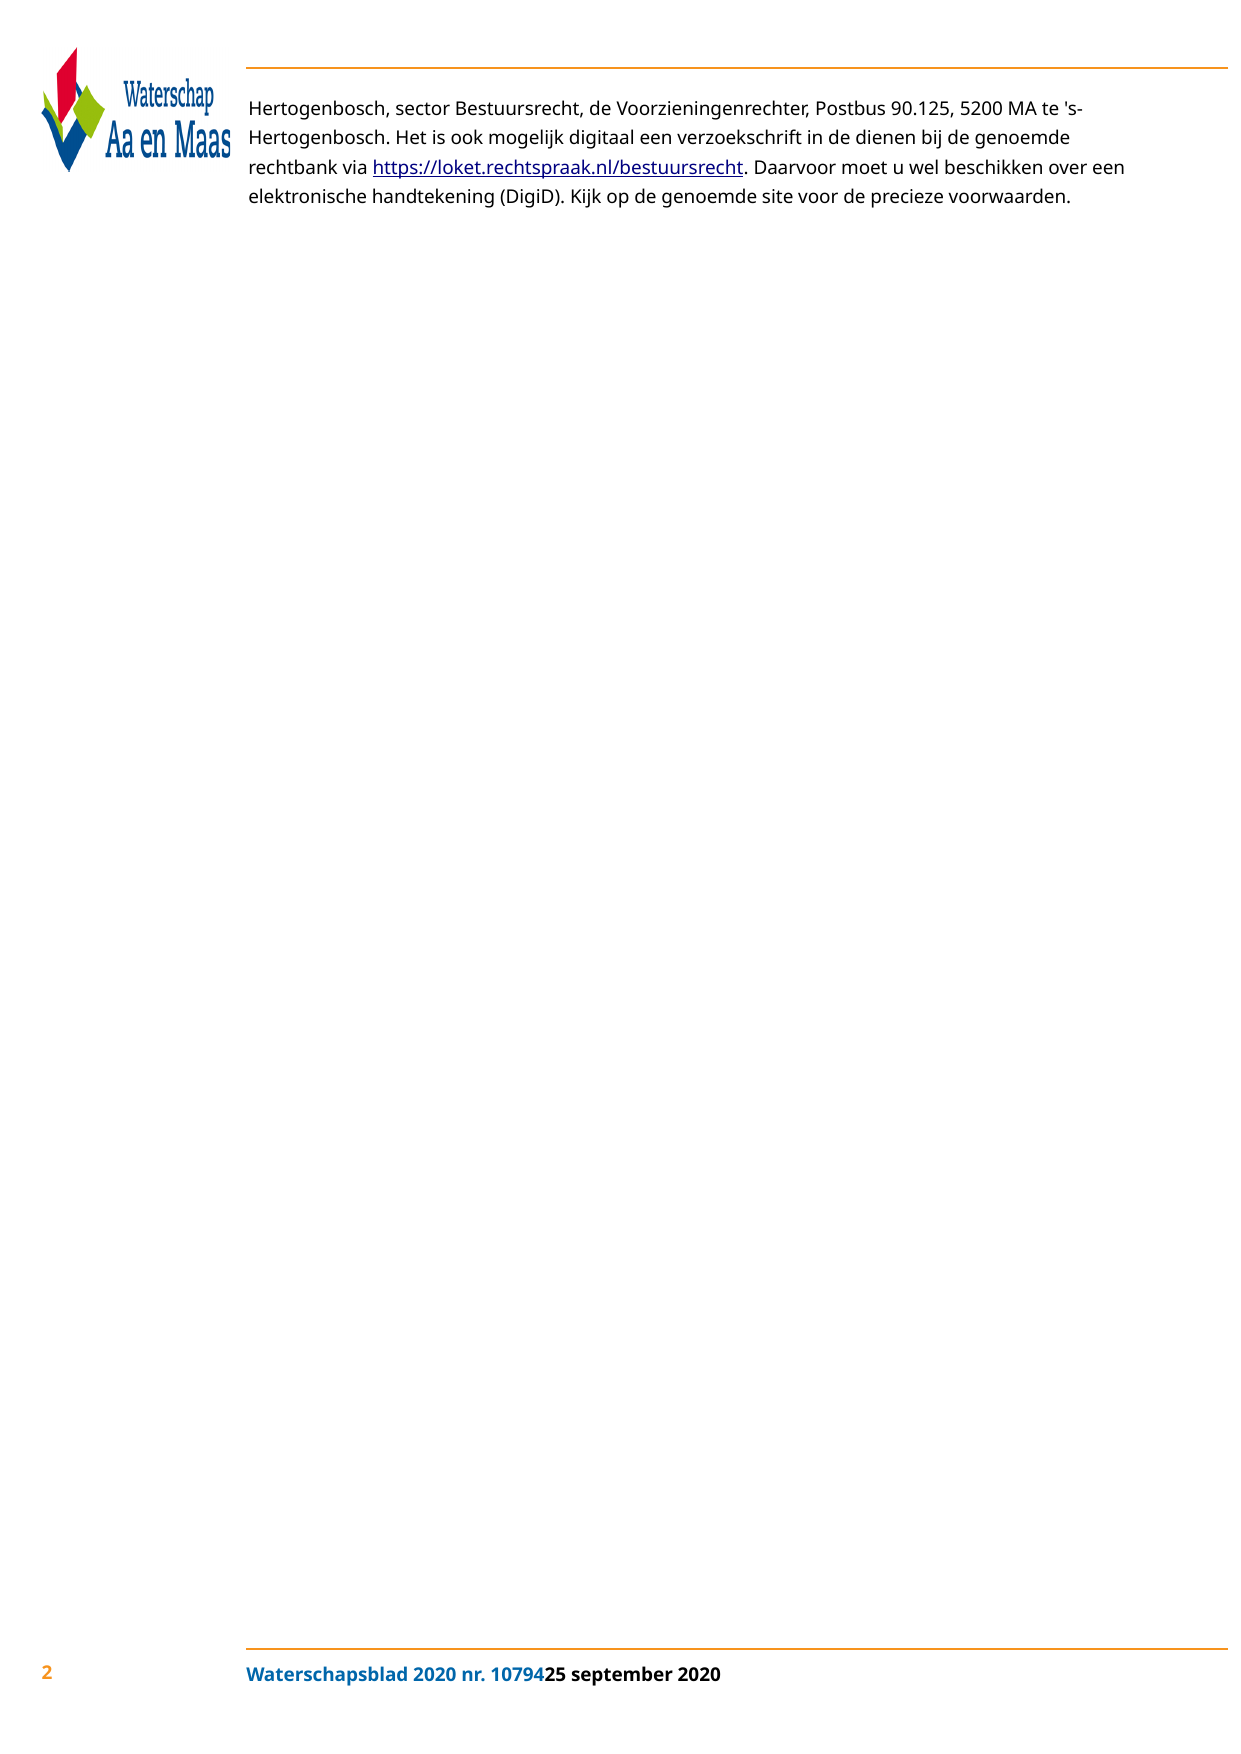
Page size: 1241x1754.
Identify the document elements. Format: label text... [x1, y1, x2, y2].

picture [41, 47, 231, 172]
text Hertogenbosch, sector Bestuursrecht, de Voorzieningenrechter, Postbus 90.125, 5200 MA te 's-Hertogenbosch. Het is ook mogelijk digitaal een verzoekschrift in de dienen bij de genoemde rechtbank via https://loket.rechtspraak.nl/bestuursrecht. Daarvoor moet u wel beschikken over een elektronische handtekening (DigiD). Kijk op de genoemde site voor de precieze voorwaarden. [248, 95, 1152, 209]
